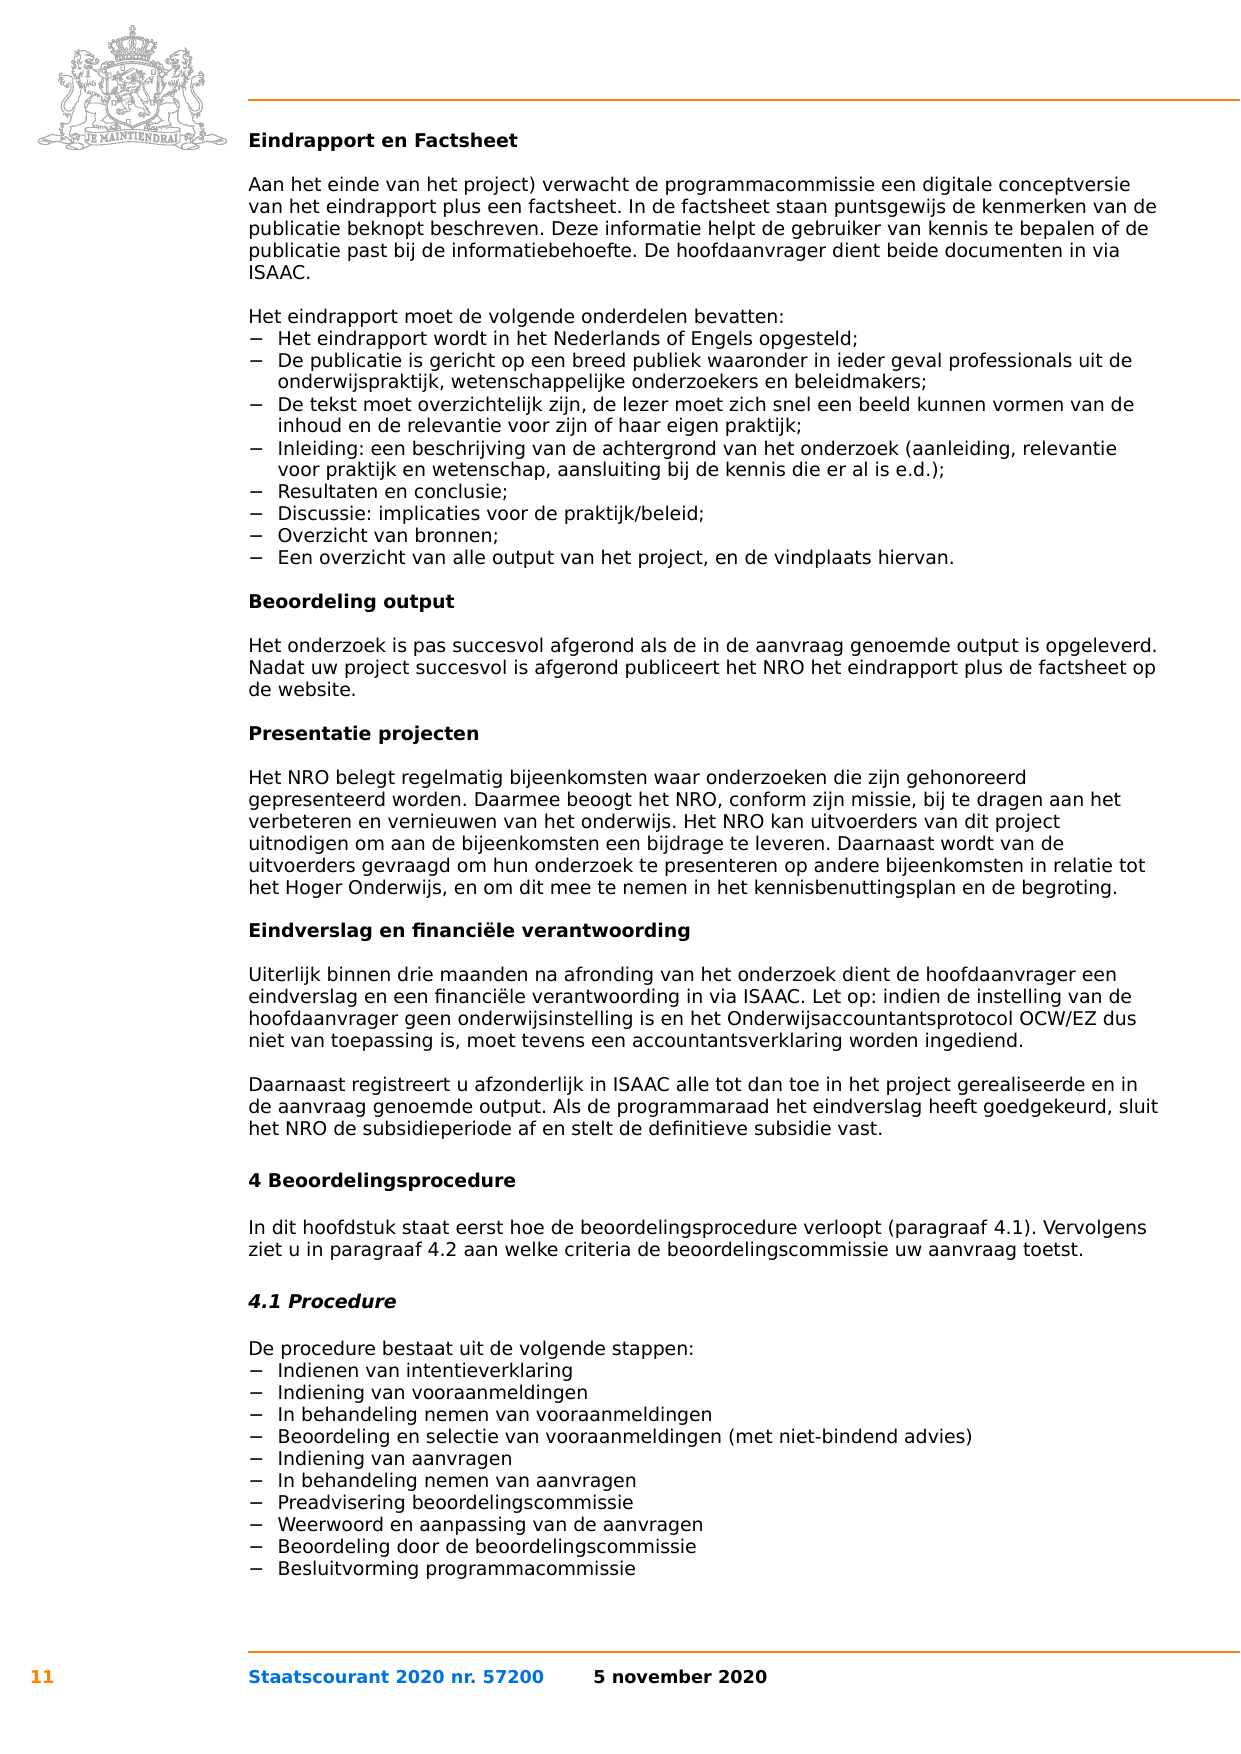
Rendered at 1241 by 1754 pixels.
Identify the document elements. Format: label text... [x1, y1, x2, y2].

text − De publicatie is gericht op een breed publiek waaronder in ieder geval professionals uit de onderwijspraktijk, wetenschappelijke onderzoekers en beleidmakers; [248, 349, 1163, 393]
subtitle Eindrapport en Factsheet [248, 130, 1163, 152]
subtitle 4.1 Procedure [248, 1291, 1163, 1313]
subtitle Presentatie projecten [248, 723, 1163, 745]
text − Het eindrapport wordt in het Nederlands of Engels opgesteld; [248, 327, 1163, 349]
text − Besluitvorming programmacommissie [248, 1558, 1163, 1580]
text − Overzicht van bronnen; [248, 525, 1163, 547]
text − Beoordeling en selectie van vooraanmeldingen (met niet-bindend advies) [248, 1426, 1163, 1448]
subtitle Eindverslag en financiële verantwoording [248, 920, 1163, 942]
text − De tekst moet overzichtelijk zijn, de lezer moet zich snel een beeld kunnen vormen van de inhoud en de relevantie voor zijn of haar eigen praktijk; [248, 393, 1163, 437]
text Het onderzoek is pas succesvol afgerond als de in de aanvraag genoemde output is opgeleverd. Nadat uw project succesvol is afgerond publiceert het NRO het eindrapport plus de factsheet op de website. [248, 635, 1163, 701]
subtitle 4 Beoordelingsprocedure [248, 1170, 1163, 1192]
text − Indiening van vooraanmeldingen [248, 1382, 1163, 1404]
text − Discussie: implicaties voor de praktijk/beleid; [248, 503, 1163, 525]
text − Inleiding: een beschrijving van de achtergrond van het onderzoek (aanleiding, relevantie voor praktijk en wetenschap, aansluiting bij de kennis die er al is e.d.); [248, 437, 1163, 481]
text − In behandeling nemen van vooraanmeldingen [248, 1404, 1163, 1426]
text − Een overzicht van alle output van het project, en de vindplaats hiervan. [248, 547, 1163, 569]
text − Indiening van aanvragen [248, 1448, 1163, 1470]
text − Weerwoord en aanpassing van de aanvragen [248, 1514, 1163, 1536]
text − Resultaten en conclusie; [248, 481, 1163, 503]
text De procedure bestaat uit de volgende stappen: [248, 1338, 1163, 1360]
text Daarnaast registreert u afzonderlijk in ISAAC alle tot dan toe in het project gerealiseerde en in de aanvraag genoemde output. Als de programmaraad het eindverslag heeft goedgekeurd, sluit het NRO de subsidieperiode af en stelt de definitieve subsidie vast. [248, 1074, 1163, 1140]
text Het NRO belegt regelmatig bijeenkomsten waar onderzoeken die zijn gehonoreerd gepresenteerd worden. Daarmee beoogt het NRO, conform zijn missie, bij te dragen aan het verbeteren en vernieuwen van het onderwijs. Het NRO kan uitvoerders van dit project uitnodigen om aan de bijeenkomsten een bijdrage te leveren. Daarnaast wordt van de uitvoerders gevraagd om hun onderzoek te presenteren op andere bijeenkomsten in relatie tot het Hoger Onderwijs, en om dit mee te nemen in het kennisbenuttingsplan en de begroting. [248, 767, 1163, 898]
text − Preadvisering beoordelingscommissie [248, 1492, 1163, 1514]
text Het eindrapport moet de volgende onderdelen bevatten: [248, 306, 1163, 327]
text Aan het einde van het project) verwacht de programmacommissie een digitale conceptversie van het eindrapport plus een factsheet. In de factsheet staan puntsgewijs de kenmerken van de publicatie beknopt beschreven. Deze informatie helpt de gebruiker van kennis te bepalen of de publicatie past bij de informatiebehoefte. De hoofdaanvrager dient beide documenten in via ISAAC. [248, 174, 1163, 284]
text − Indienen van intentieverklaring [248, 1360, 1163, 1382]
text − In behandeling nemen van aanvragen [248, 1470, 1163, 1492]
subtitle Beoordeling output [248, 591, 1163, 613]
text − Beoordeling door de beoordelingscommissie [248, 1536, 1163, 1558]
picture [38, 25, 227, 150]
text Uiterlijk binnen drie maanden na afronding van het onderzoek dient de hoofdaanvrager een eindverslag en een financiële verantwoording in via ISAAC. Let op: indien de instelling van de hoofdaanvrager geen onderwijsinstelling is en het Onderwijsaccountantsprotocol OCW/EZ dus niet van toepassing is, moet tevens een accountantsverklaring worden ingediend. [248, 964, 1163, 1052]
text In dit hoofdstuk staat eerst hoe de beoordelingsprocedure verloopt (paragraaf 4.1). Vervolgens ziet u in paragraaf 4.2 aan welke criteria de beoordelingscommissie uw aanvraag toetst. [248, 1217, 1163, 1261]
